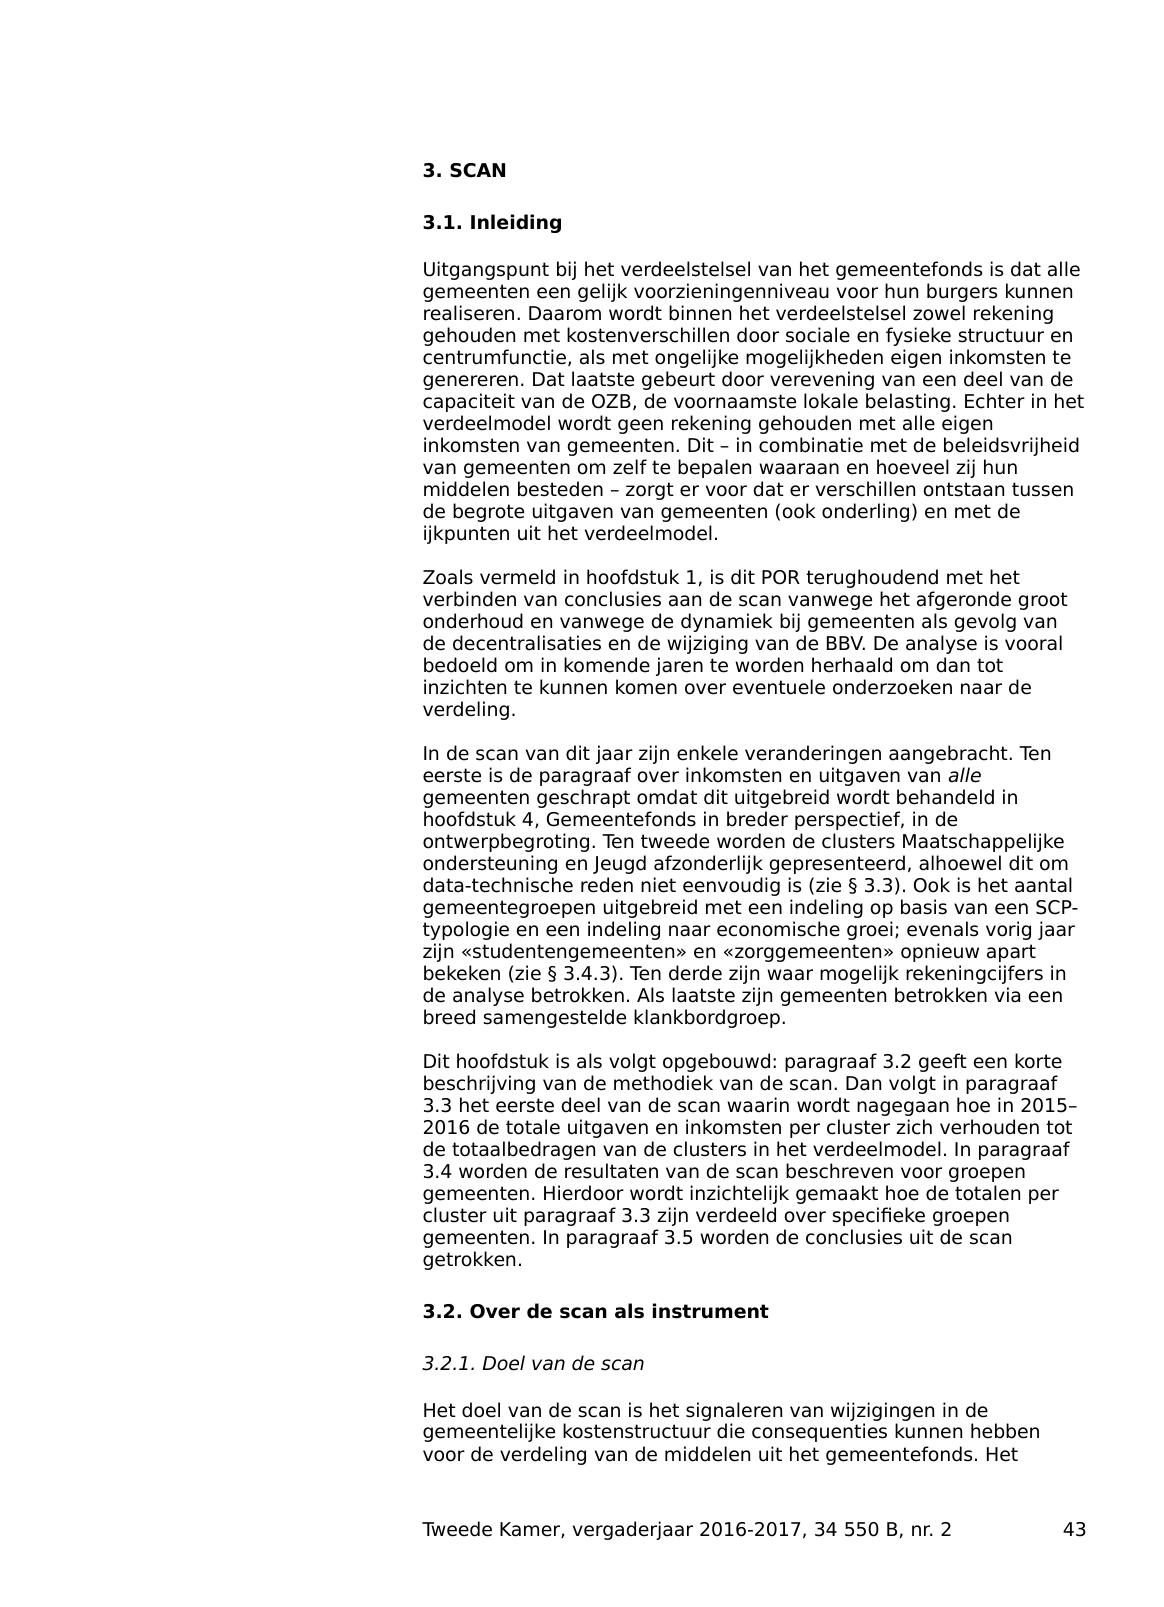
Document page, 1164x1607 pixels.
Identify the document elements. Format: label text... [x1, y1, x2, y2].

subtitle 3.1. Inleiding [422, 212, 1087, 234]
subtitle 3.2.1. Doel van de scan [422, 1352, 1087, 1374]
text Het doel van de scan is het signaleren van wijzigingen in de gemeentelijke kostenstructuur die consequenties kunnen hebben voor de verdeling van de middelen uit het gemeentefonds. Het [422, 1399, 1087, 1465]
subtitle 3. SCAN [422, 160, 1087, 182]
text Dit hoofdstuk is als volgt opgebouwd: paragraaf 3.2 geeft een korte beschrijving van de methodiek van de scan. Dan volgt in paragraaf 3.3 het eerste deel van de scan waarin wordt nagegaan hoe in 2015–2016 de totale uitgaven en inkomsten per cluster zich verhouden tot de totaalbedragen van de clusters in het verdeelmodel. In paragraaf 3.4 worden de resultaten van de scan beschreven voor groepen gemeenten. Hierdoor wordt inzichtelijk gemaakt hoe de totalen per cluster uit paragraaf 3.3 zijn verdeeld over specifieke groepen gemeenten. In paragraaf 3.5 worden de conclusies uit de scan getrokken. [422, 1051, 1087, 1271]
text Uitgangspunt bij het verdeelstelsel van het gemeentefonds is dat alle gemeenten een gelijk voorzieningenniveau voor hun burgers kunnen realiseren. Daarom wordt binnen het verdeelstelsel zowel rekening gehouden met kostenverschillen door sociale en fysieke structuur en centrumfunctie, als met ongelijke mogelijkheden eigen inkomsten te genereren. Dat laatste gebeurt door verevening van een deel van de capaciteit van de OZB, de voornaamste lokale belasting. Echter in het verdeelmodel wordt geen rekening gehouden met alle eigen inkomsten van gemeenten. Dit – in combinatie met de beleidsvrijheid van gemeenten om zelf te bepalen waaraan en hoeveel zij hun middelen besteden – zorgt er voor dat er verschillen ontstaan tussen de begrote uitgaven van gemeenten (ook onderling) en met de ijkpunten uit het verdeelmodel. [422, 259, 1087, 544]
text Zoals vermeld in hoofdstuk 1, is dit POR terughoudend met het verbinden van conclusies aan de scan vanwege het afgeronde groot onderhoud en vanwege de dynamiek bij gemeenten als gevolg van de decentralisaties en de wijziging van de BBV. De analyse is vooral bedoeld om in komende jaren te worden herhaald om dan tot inzichten te kunnen komen over eventuele onderzoeken naar de verdeling. [422, 567, 1087, 721]
subtitle 3.2. Over de scan als instrument [422, 1301, 1087, 1322]
text In de scan van dit jaar zijn enkele veranderingen aangebracht. Ten eerste is de paragraaf over inkomsten en uitgaven van alle gemeenten geschrapt omdat dit uitgebreid wordt behandeld in hoofdstuk 4, Gemeentefonds in breder perspectief, in de ontwerpbegroting. Ten tweede worden de clusters Maatschappelijke ondersteuning en Jeugd afzonderlijk gepresenteerd, alhoewel dit om data-technische reden niet eenvoudig is (zie § 3.3). Ook is het aantal gemeentegroepen uitgebreid met een indeling op basis van een SCP-typologie en een indeling naar economische groei; evenals vorig jaar zijn «studentengemeenten» en «zorggemeenten» opnieuw apart bekeken (zie § 3.4.3). Ten derde zijn waar mogelijk rekeningcijfers in de analyse betrokken. Als laatste zijn gemeenten betrokken via een breed samengestelde klankbordgroep. [422, 743, 1087, 1028]
